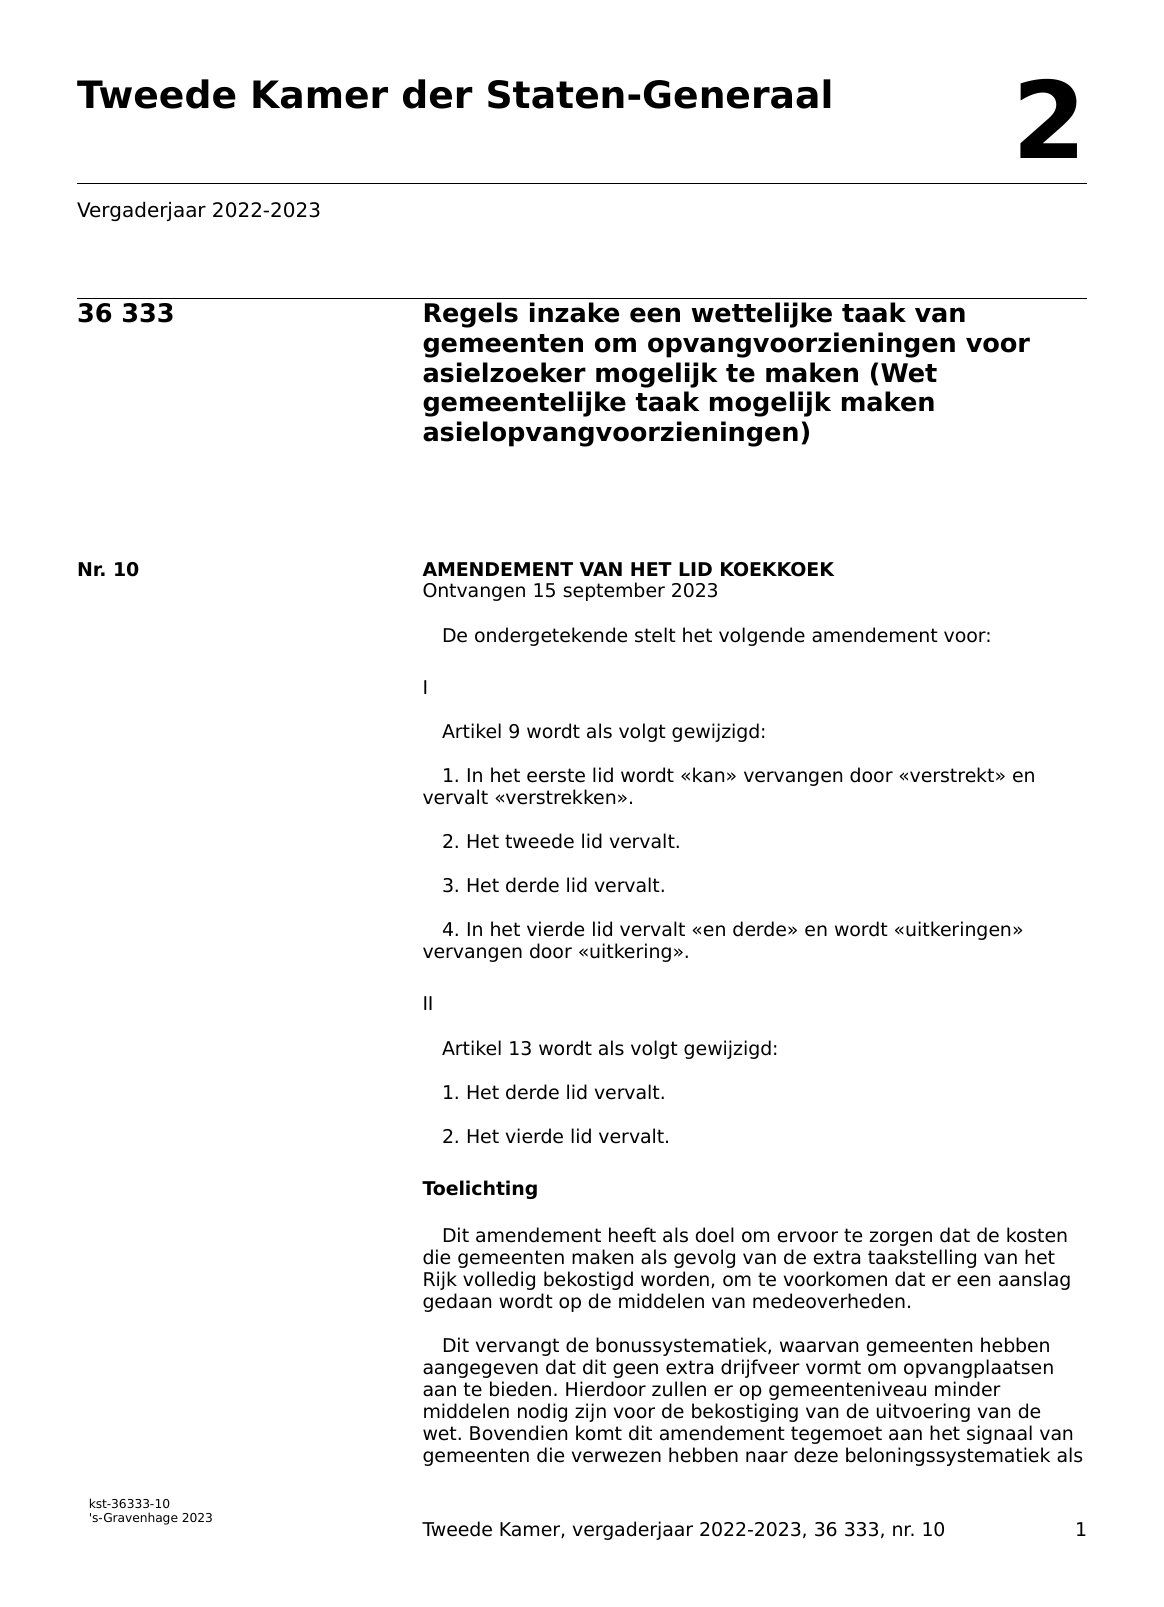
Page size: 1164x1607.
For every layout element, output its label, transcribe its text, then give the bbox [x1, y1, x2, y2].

text De ondergetekende stelt het volgende amendement voor: [422, 624, 1087, 647]
text 1. In het eerste lid wordt «kan» vervangen door «verstrekt» en vervalt «verstrekken». [422, 765, 1087, 809]
table_cell Vergaderjaar 2022-2023 [77, 184, 1087, 298]
text 1. Het derde lid vervalt. [422, 1082, 1087, 1104]
table_header 2 [886, 59, 1087, 183]
text Dit vervangt de bonussystematiek, waarvan gemeenten hebben aangegeven dat dit geen extra drijfveer vormt om opvangplaatsen aan te bieden. Hierdoor zullen er op gemeenteniveau minder middelen nodig zijn voor de bekostiging van de uitvoering van de wet. Bovendien komt dit amendement tegemoet aan het signaal van gemeenten die verwezen hebben naar deze beloningssystematiek als [422, 1335, 1087, 1467]
text Dit amendement heeft als doel om ervoor te zorgen dat de kosten die gemeenten maken als gevolg van de extra taakstelling van het Rijk volledig bekostigd worden, om te voorkomen dat er een aanslag gedaan wordt op de middelen van medeoverheden. [422, 1225, 1087, 1313]
text Ontvangen 15 september 2023 [422, 580, 1087, 602]
subtitle Toelichting [422, 1178, 1087, 1200]
text 's-Gravenhage 2023 [88, 1511, 323, 1525]
text Artikel 9 wordt als volgt gewijzigd: [422, 721, 1087, 743]
subtitle I [422, 677, 1087, 698]
text 2. Het vierde lid vervalt. [422, 1126, 1087, 1148]
text 3. Het derde lid vervalt. [422, 875, 1087, 897]
table_header Tweede Kamer der Staten-Generaal [77, 59, 886, 183]
text 2. Het tweede lid vervalt. [422, 831, 1087, 853]
text Artikel 13 wordt als volgt gewijzigd: [422, 1037, 1087, 1059]
subtitle 36 333 Regels inzake een wettelijke taak van gemeenten om opvangvoorzieningen voor asielzoeker mogelijk te maken (Wet gemeentelijke taak mogelijk maken asielopvangvoorzieningen) [77, 299, 1087, 447]
text 4. In het vierde lid vervalt «en derde» en wordt «uitkeringen» vervangen door «uitkering». [422, 919, 1087, 963]
subtitle Nr. 10 AMENDEMENT VAN HET LID KOEKKOEK [77, 558, 1087, 580]
text kst-36333-10 [88, 1497, 323, 1511]
subtitle II [422, 993, 1087, 1015]
